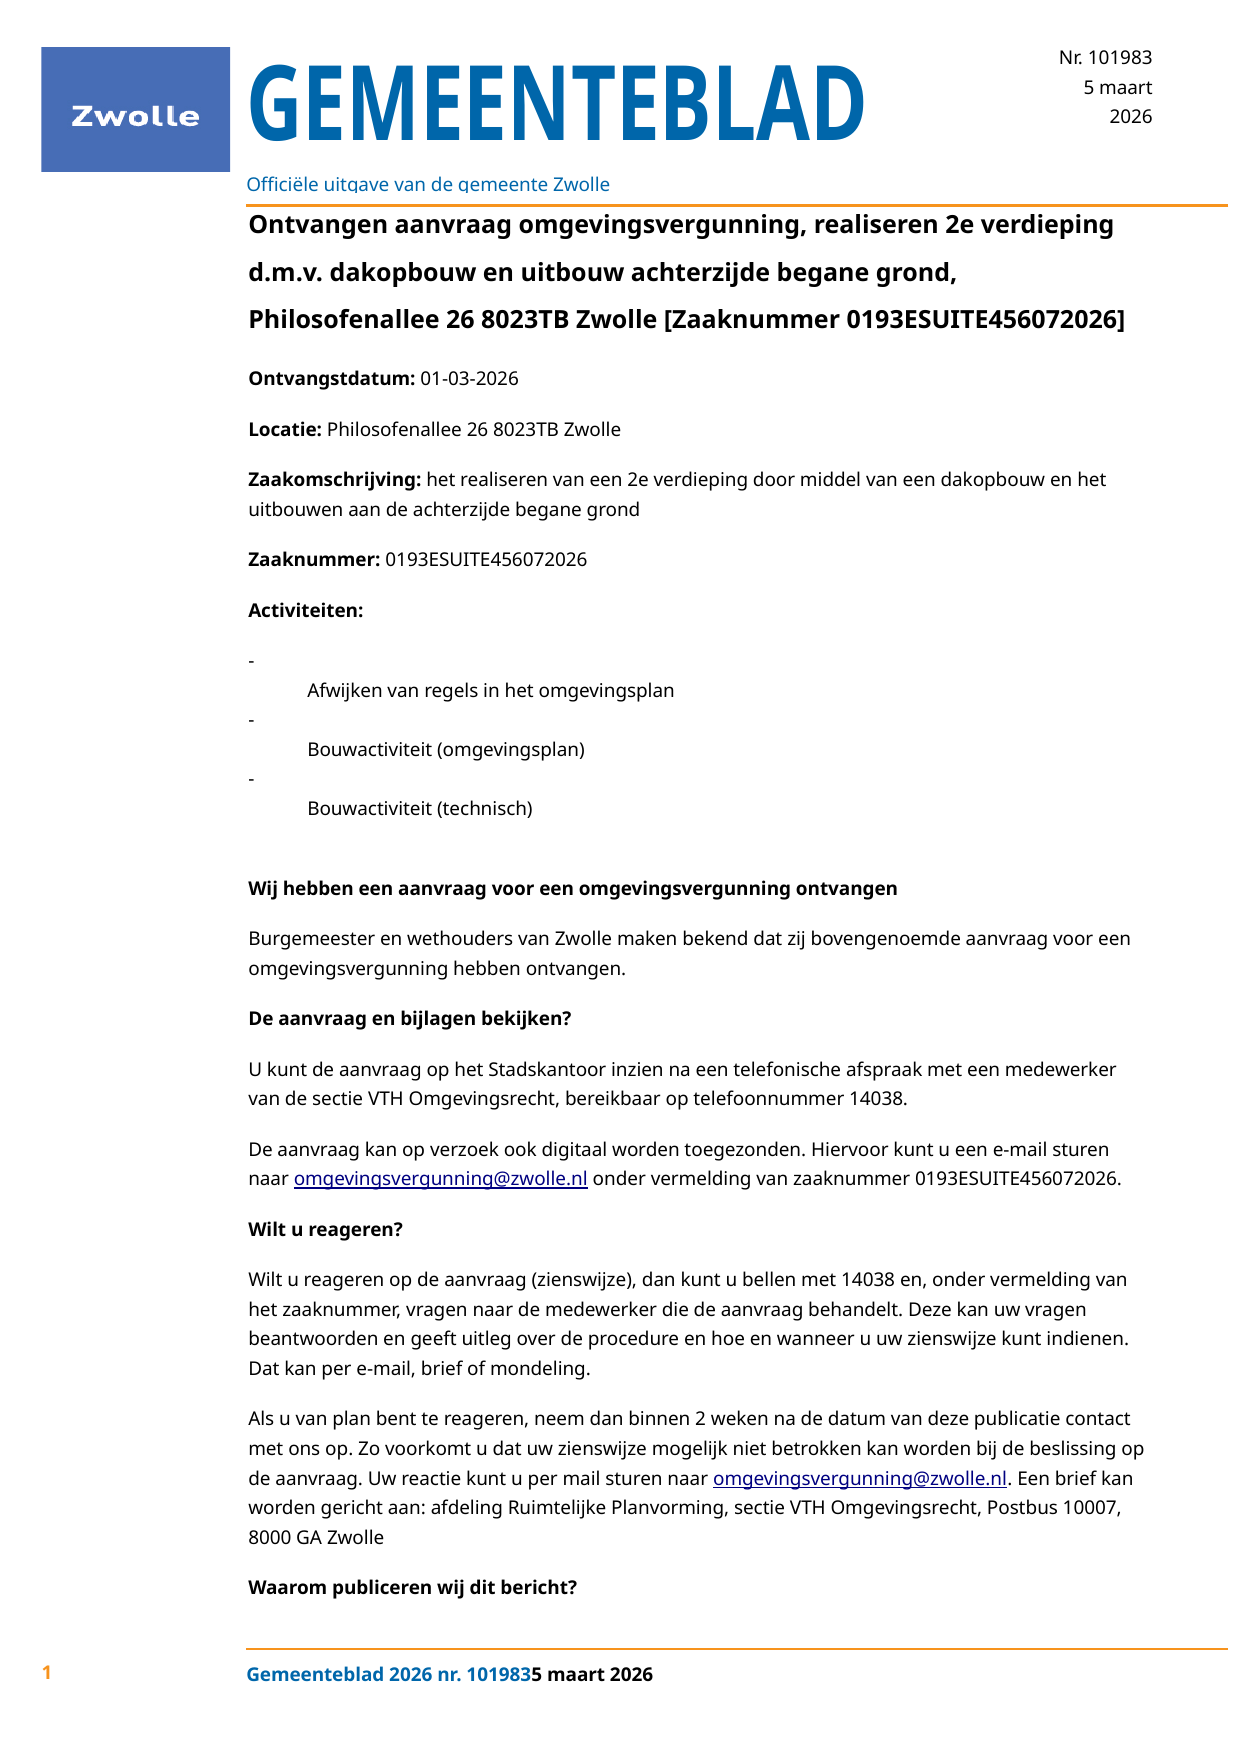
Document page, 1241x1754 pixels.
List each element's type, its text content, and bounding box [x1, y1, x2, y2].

text Waarom publiceren wij dit bericht? [248, 1574, 1152, 1600]
text Activiteiten: [248, 597, 1152, 622]
text Ontvangstdatum: 01-03-2026 [248, 366, 1152, 391]
list Afwijken van regels in het omgevingsplan [248, 677, 1152, 702]
text Wij hebben een aanvraag voor een omgevingsvergunning ontvangen [248, 875, 1152, 901]
picture [41, 47, 231, 172]
list Bouwactiviteit (technisch) [248, 795, 1152, 821]
text Burgemeester en wethouders van Zwolle maken bekend dat zij bovengenoemde aanvraag voor een omgevingsvergunning hebben ontvangen. [248, 926, 1152, 981]
text Zaaknummer: 0193ESUITE456072026 [248, 546, 1152, 572]
text U kunt de aanvraag op het Stadskantoor inzien na een telefonische afspraak met een medewerker van de sectie VTH Omgevingsrecht, bereikbaar op telefoonnummer 14038. [248, 1056, 1152, 1111]
text Als u van plan bent te reageren, neem dan binnen 2 weken na de datum van deze publicatie contact met ons op. Zo voorkomt u dat uw zienswijze mogelijk niet betrokken kan worden bij de beslissing op de aanvraag. Uw reactie kunt u per mail sturen naar omgevingsvergunning@zwolle.nl. Een brief kan worden gericht aan: afdeling Ruimtelijke Planvorming, sectie VTH Omgevingsrecht, Postbus 10007, 8000 GA Zwolle [248, 1406, 1152, 1549]
text Locatie: Philosofenallee 26 8023TB Zwolle [248, 416, 1152, 442]
list Bouwactiviteit (omgevingsplan) [248, 736, 1152, 762]
text Wilt u reageren? [248, 1216, 1152, 1242]
text De aanvraag en bijlagen bekijken? [248, 1006, 1152, 1031]
text Ontvangen aanvraag omgevingsvergunning, realiseren 2e verdieping d.m.v. dakopbouw en uitbouw achterzijde begane grond, Philosofenallee 26 8023TB Zwolle [Zaaknummer 0193ESUITE456072026] [248, 207, 1152, 336]
text Zaakomschrijving: het realiseren van een 2e verdieping door middel van een dakopbouw en het uitbouwen aan de achterzijde begane grond [248, 466, 1152, 522]
text De aanvraag kan op verzoek ook digitaal worden toegezonden. Hiervoor kunt u een e-mail sturen naar omgevingsvergunning@zwolle.nl onder vermelding van zaaknummer 0193ESUITE456072026. [248, 1136, 1152, 1191]
text Wilt u reageren op de aanvraag (zienswijze), dan kunt u bellen met 14038 en, onder vermelding van het zaaknummer, vragen naar de medewerker die de aanvraag behandelt. Deze kan uw vragen beantwoorden en geeft uitleg over de procedure en hoe en wanneer u uw zienswijze kunt indienen. Dat kan per e-mail, brief of mondeling. [248, 1266, 1152, 1381]
